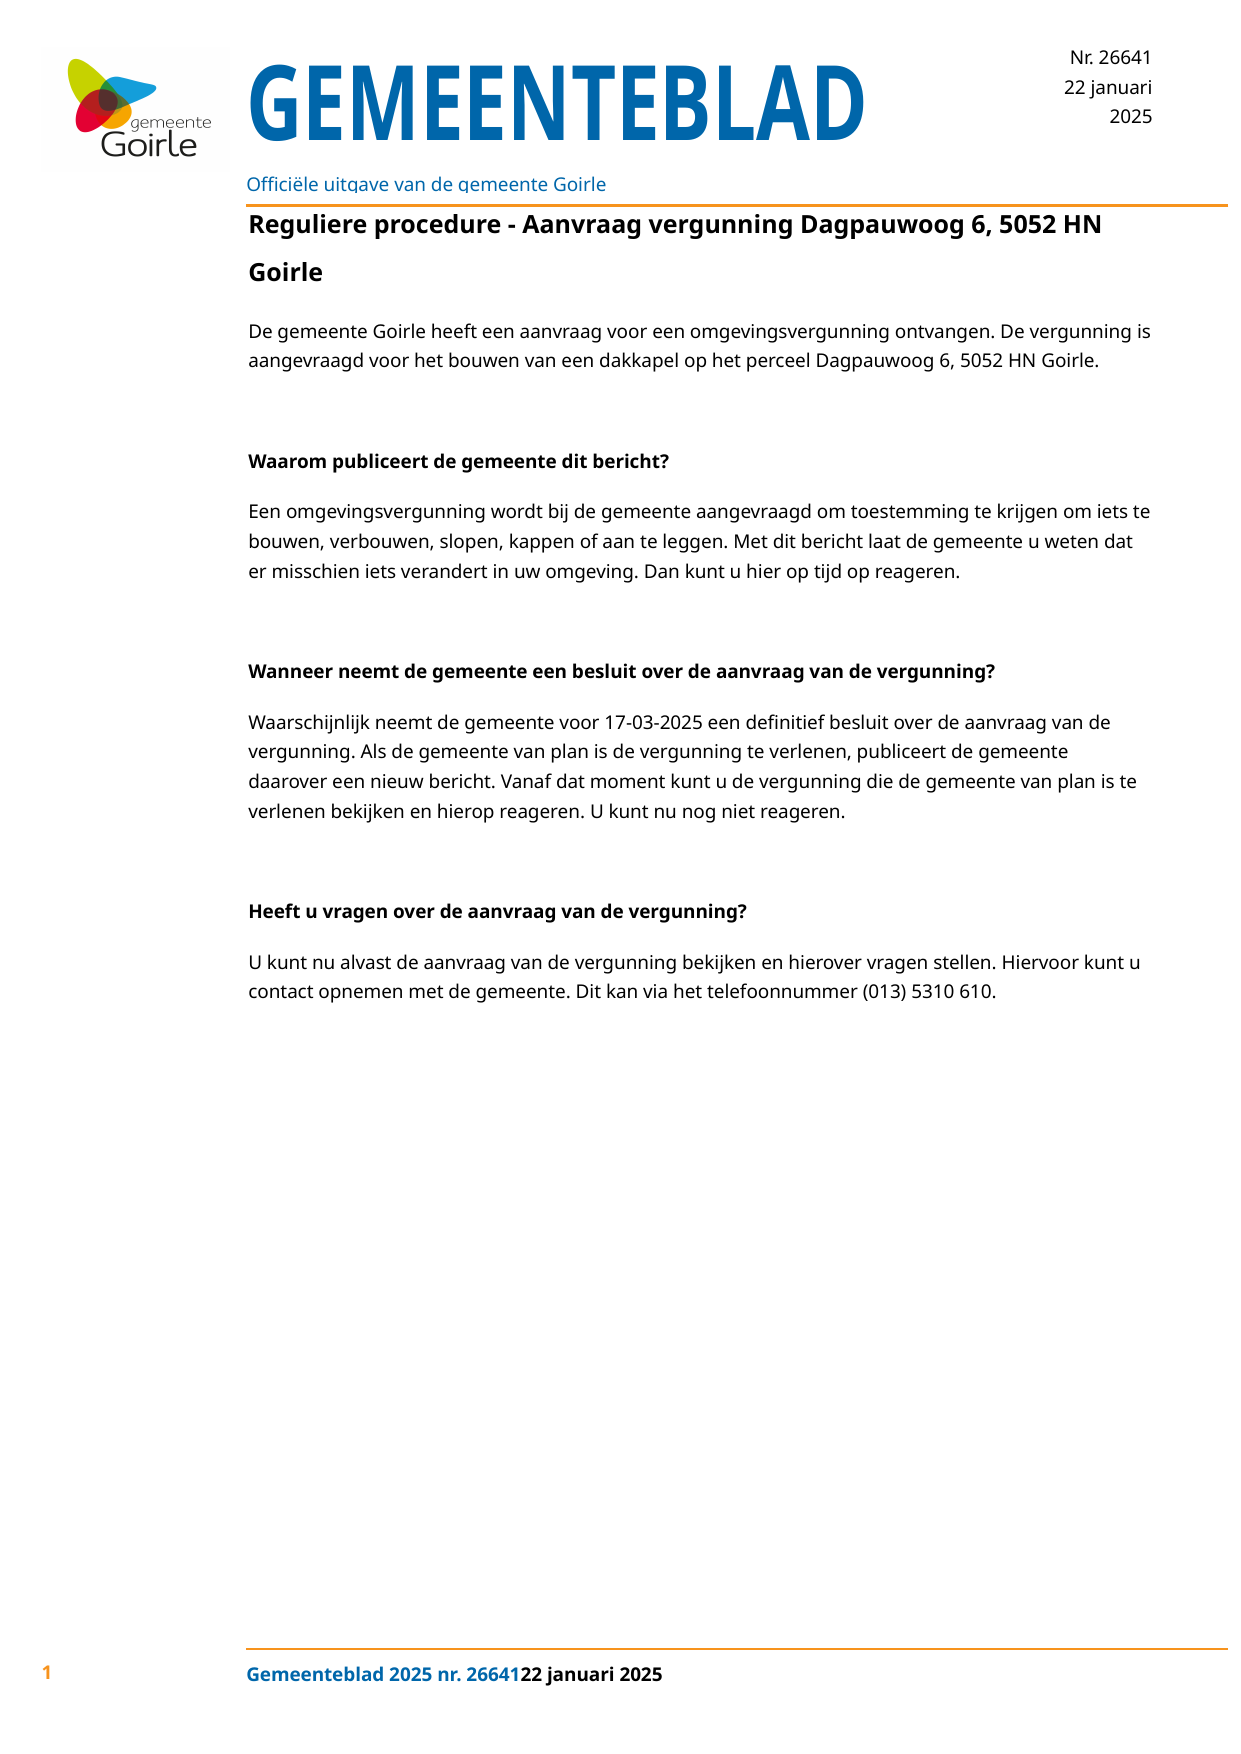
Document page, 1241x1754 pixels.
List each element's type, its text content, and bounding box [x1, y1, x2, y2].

text Reguliere procedure - Aanvraag vergunning Dagpauwoog 6, 5052 HN Goirle [248, 207, 1152, 288]
picture [41, 47, 231, 172]
text Waarschijnlijk neemt de gemeente voor 17-03-2025 een definitief besluit over de aanvraag van de vergunning. Als de gemeente van plan is de vergunning te verlenen, publiceert de gemeente daarover een nieuw bericht. Vanaf dat moment kunt u de vergunning die de gemeente van plan is te verlenen bekijken en hierop reageren. U kunt nu nog niet reageren. [248, 709, 1152, 824]
text Heeft u vragen over de aanvraag van de vergunning? [248, 899, 1152, 924]
text Wanneer neemt de gemeente een besluit over de aanvraag van de vergunning? [248, 659, 1152, 684]
text Waarom publiceert de gemeente dit bericht? [248, 448, 1152, 474]
text Een omgevingsvergunning wordt bij de gemeente aangevraagd om toestemming te krijgen om iets te bouwen, verbouwen, slopen, kappen of aan te leggen. Met dit bericht laat de gemeente u weten dat er misschien iets verandert in uw omgeving. Dan kunt u hier op tijd op reageren. [248, 499, 1152, 584]
text U kunt nu alvast de aanvraag van de vergunning bekijken en hierover vragen stellen. Hiervoor kunt u contact opnemen met de gemeente. Dit kan via het telefoonnummer (013) 5310 610. [248, 949, 1152, 1004]
text De gemeente Goirle heeft een aanvraag voor een omgevingsvergunning ontvangen. De vergunning is aangevraagd voor het bouwen van een dakkapel op het perceel Dagpauwoog 6, 5052 HN Goirle. [248, 318, 1152, 373]
